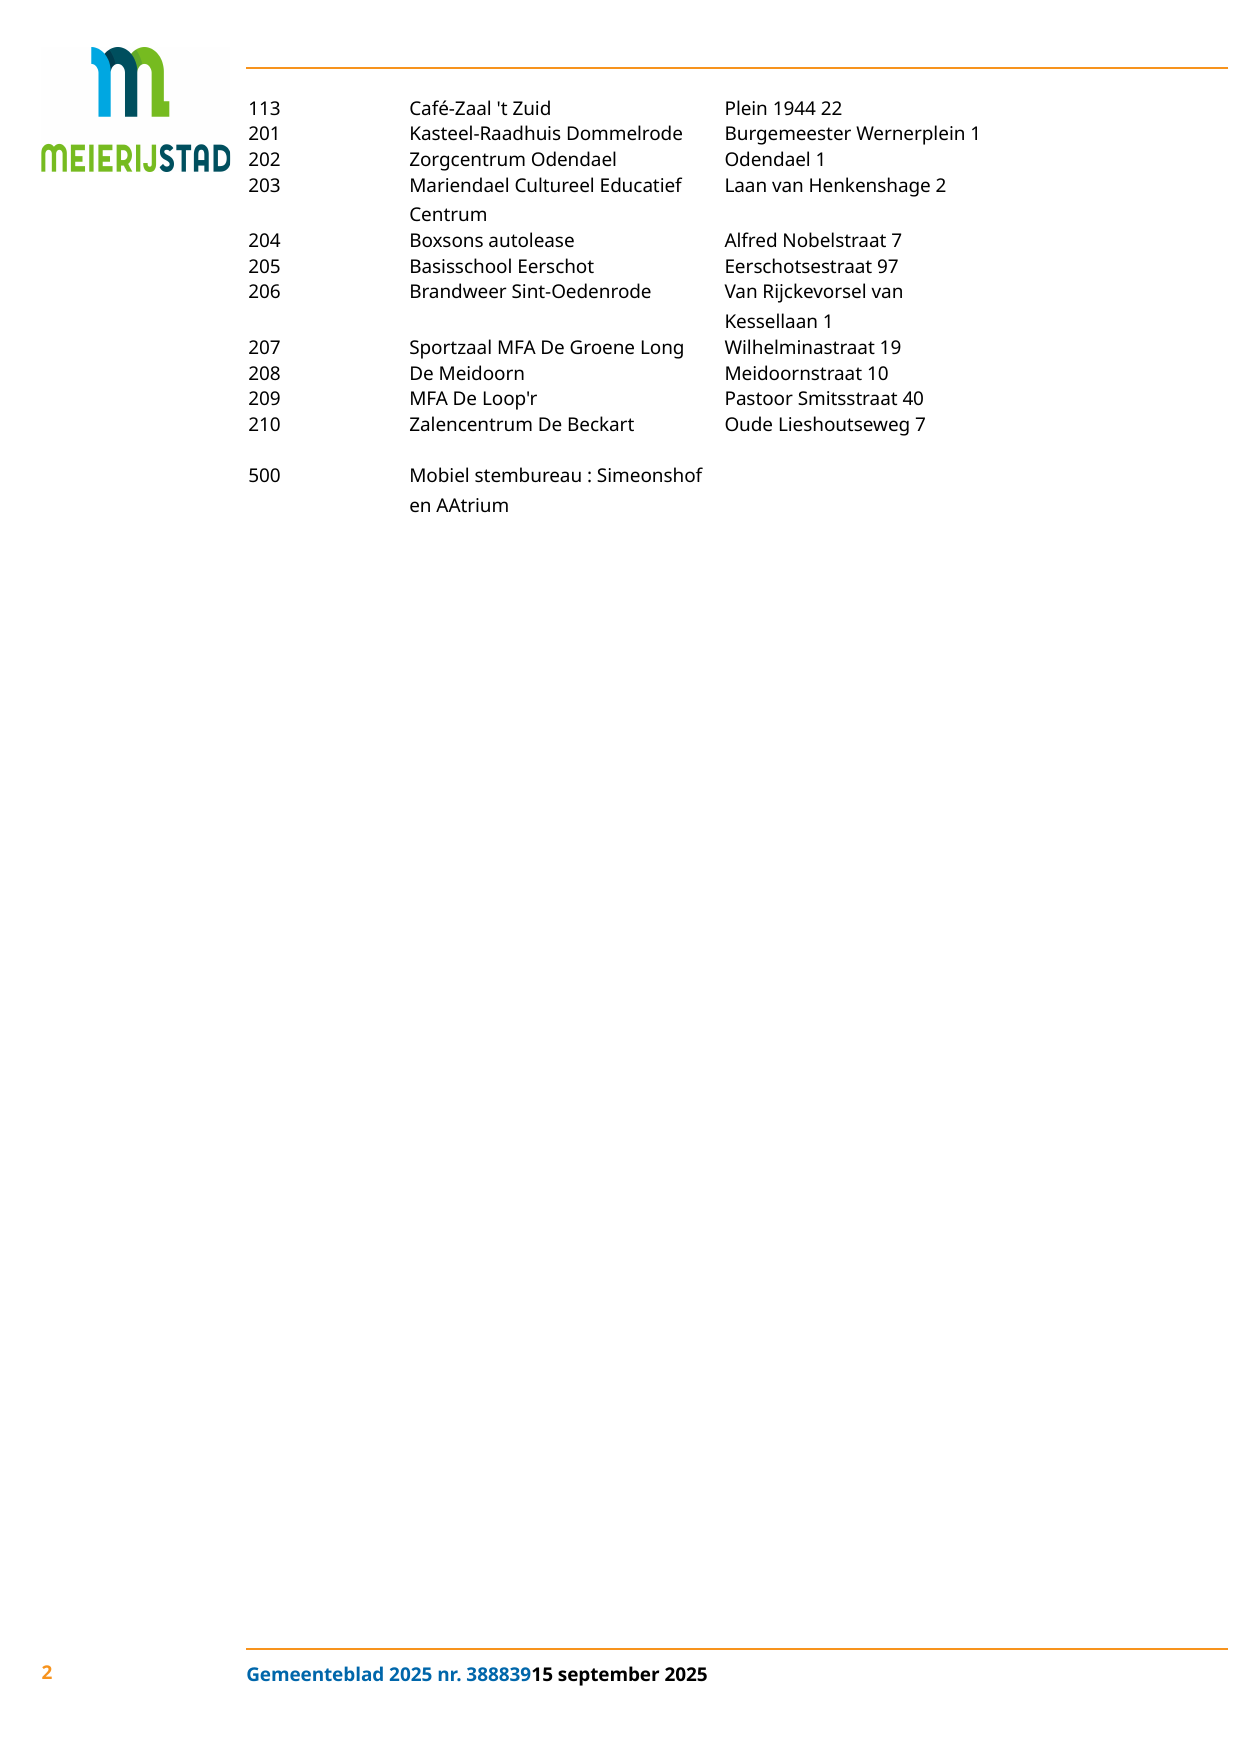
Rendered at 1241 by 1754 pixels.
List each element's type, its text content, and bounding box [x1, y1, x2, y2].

table_cell 113 [248, 95, 409, 121]
table_cell [991, 253, 1152, 279]
table_cell Kasteel-Raadhuis Dommelrode [409, 121, 724, 146]
table_cell 205 [248, 253, 409, 279]
table_cell 208 [248, 360, 409, 386]
table_cell Laan van Henkenshage 2 [724, 172, 991, 227]
table_cell 206 [248, 279, 409, 334]
table_cell [248, 437, 409, 463]
table_cell Meidoornstraat 10 [724, 360, 991, 386]
table_cell Van Rijckevorsel van Kessellaan 1 [724, 279, 991, 334]
table_cell 202 [248, 146, 409, 172]
table_cell Burgemeester Wernerplein 1 [724, 121, 991, 146]
table_cell [991, 386, 1152, 411]
table_cell [991, 437, 1152, 463]
table_cell Zorgcentrum Odendael [409, 146, 724, 172]
table_cell Plein 1944 22 [724, 95, 991, 121]
table_cell [991, 360, 1152, 386]
table_cell [991, 463, 1152, 518]
table_cell Eerschotsestraat 97 [724, 253, 991, 279]
table_cell [409, 437, 724, 463]
table_cell Sportzaal MFA De Groene Long [409, 334, 724, 360]
table_cell De Meidoorn [409, 360, 724, 386]
table_cell Odendael 1 [724, 146, 991, 172]
table_cell [991, 334, 1152, 360]
table_cell Brandweer Sint-Oedenrode [409, 279, 724, 334]
table_cell [991, 279, 1152, 334]
table_cell [991, 172, 1152, 227]
table_cell [724, 463, 991, 518]
table_cell Boxsons autolease [409, 227, 724, 253]
table_cell Café-Zaal 't Zuid [409, 95, 724, 121]
table_cell Mobiel stembureau : Simeonshof en AAtrium [409, 463, 724, 518]
picture [41, 47, 231, 172]
table_cell 204 [248, 227, 409, 253]
table_cell 209 [248, 386, 409, 411]
table_cell Alfred Nobelstraat 7 [724, 227, 991, 253]
table_cell Basisschool Eerschot [409, 253, 724, 279]
table_cell Zalencentrum De Beckart [409, 411, 724, 437]
table_cell Mariendael Cultureel Educatief Centrum [409, 172, 724, 227]
table_cell [991, 146, 1152, 172]
table_cell MFA De Loop'r [409, 386, 724, 411]
table_cell 210 [248, 411, 409, 437]
table_cell Wilhelminastraat 19 [724, 334, 991, 360]
table_cell [991, 411, 1152, 437]
table_cell [724, 437, 991, 463]
table_cell 500 [248, 463, 409, 518]
table_cell 207 [248, 334, 409, 360]
table_cell 201 [248, 121, 409, 146]
table_cell Pastoor Smitsstraat 40 [724, 386, 991, 411]
table_cell [991, 121, 1152, 146]
table_cell [991, 95, 1152, 121]
table_cell Oude Lieshoutseweg 7 [724, 411, 991, 437]
table_cell 203 [248, 172, 409, 227]
table_cell [991, 227, 1152, 253]
